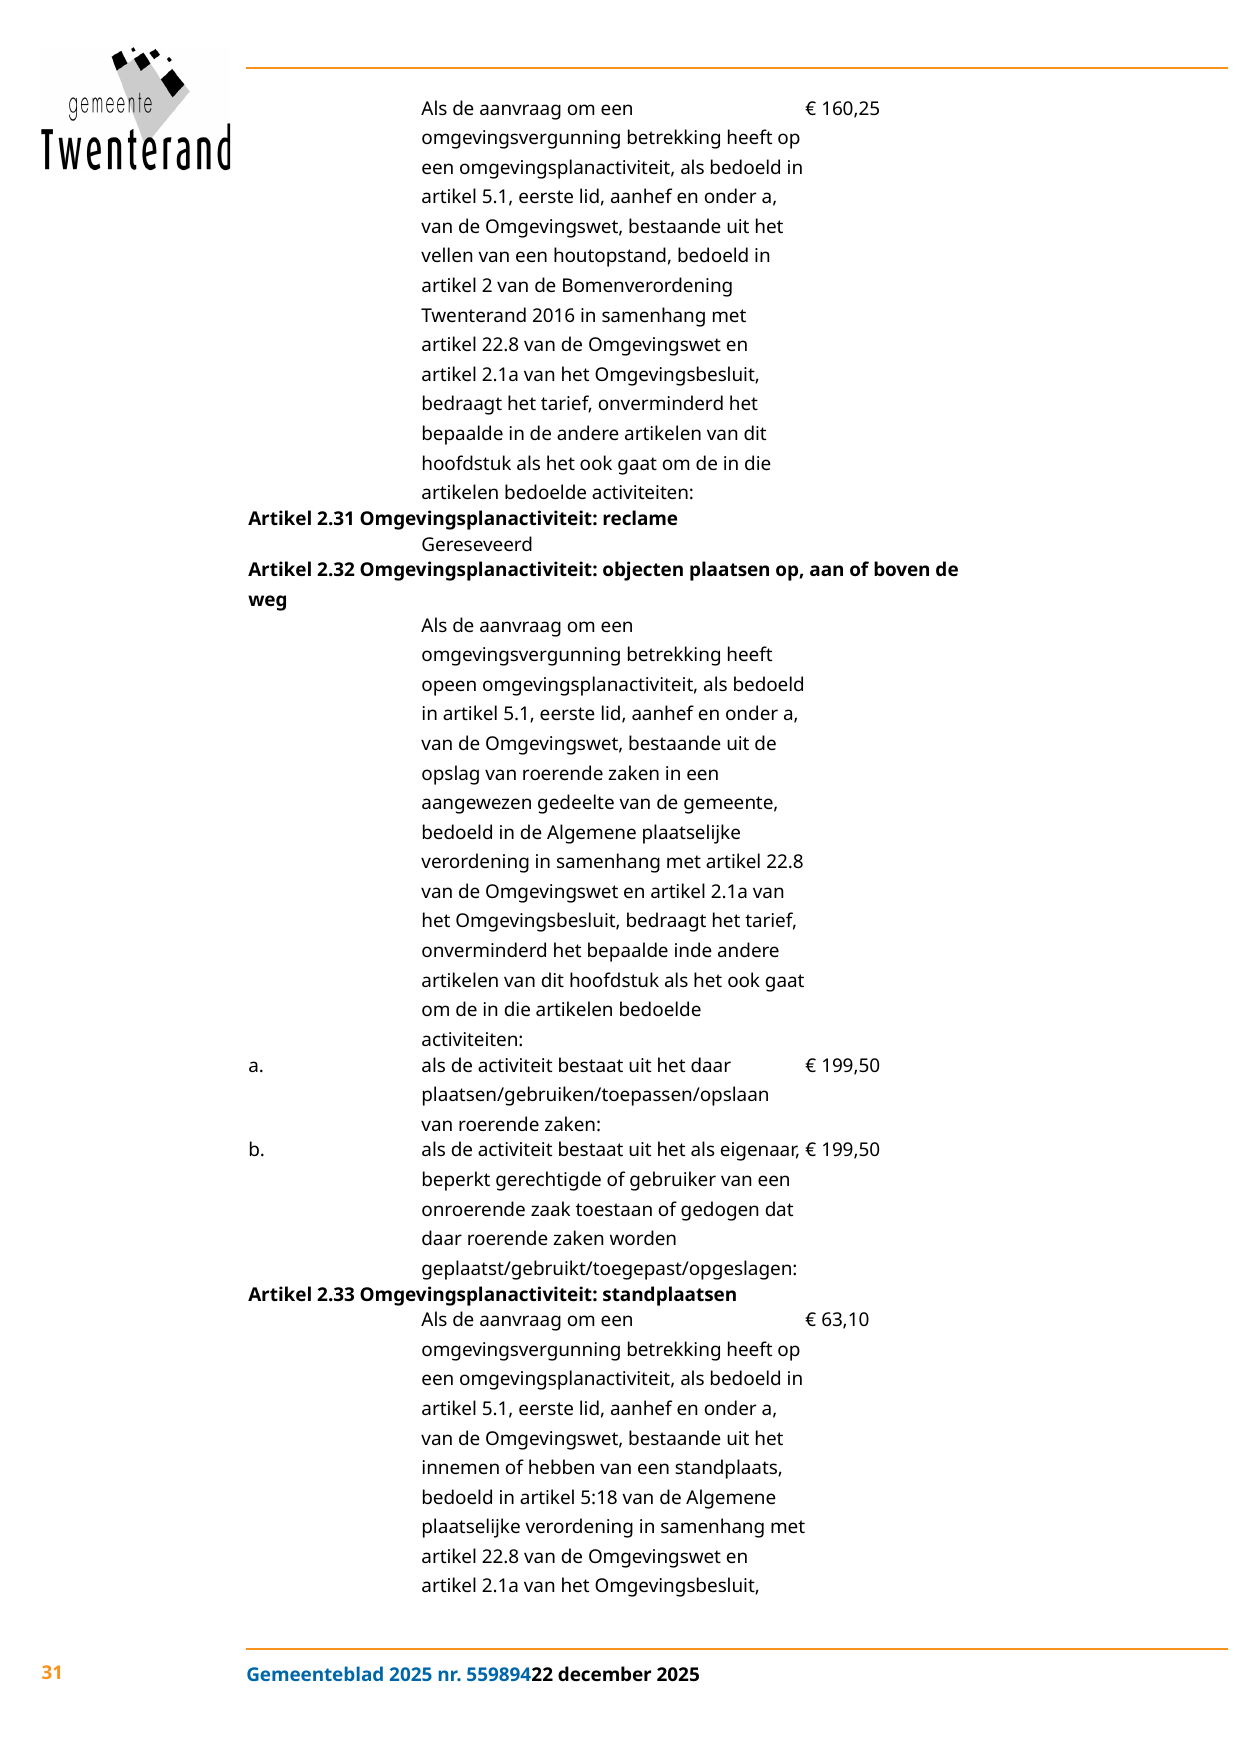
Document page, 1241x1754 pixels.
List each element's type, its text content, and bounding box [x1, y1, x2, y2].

table_cell Gereseveerd [421, 531, 805, 557]
table_cell € 199,50 [805, 1052, 978, 1137]
table_cell [979, 1306, 1152, 1598]
table_cell [805, 612, 978, 1052]
table_cell [979, 531, 1152, 557]
table_cell [248, 531, 421, 557]
table_cell a. [248, 1052, 421, 1137]
table_cell als de activiteit bestaat uit het als eigenaar, beperkt gerechtigde of gebruiker van een onroerende zaak toestaan of gedogen dat daar roerende zaken worden geplaatst/gebruikt/toegepast/opgeslagen: [421, 1137, 805, 1281]
table_cell [979, 1052, 1152, 1137]
table_cell [248, 95, 421, 505]
table_cell [248, 612, 421, 1052]
table_cell b. [248, 1137, 421, 1281]
table_cell Artikel 2.32 Omgevingsplanactiviteit: objecten plaatsen op, aan of boven de weg [248, 557, 978, 612]
table_cell € 199,50 [805, 1137, 978, 1281]
table_cell [979, 95, 1152, 505]
table_cell € 63,10 [805, 1306, 978, 1598]
table_cell Als de aanvraag om een omgevingsvergunning betrekking heeft opeen omgevingsplanactiviteit, als bedoeld in artikel 5.1, eerste lid, aanhef en onder a, van de Omgevingswet, bestaande uit de opslag van roerende zaken in een aangewezen gedeelte van de gemeente, bedoeld in de Algemene plaatselijke verordening in samenhang met artikel 22.8 van de Omgevingswet en artikel 2.1a van het Omgevingsbesluit, bedraagt het tarief, onverminderd het bepaalde inde andere artikelen van dit hoofdstuk als het ook gaat om de in die artikelen bedoelde activiteiten: [421, 612, 805, 1052]
table_cell [979, 612, 1152, 1052]
table_cell [248, 1306, 421, 1598]
table_cell Als de aanvraag om een omgevingsvergunning betrekking heeft op een omgevingsplanactiviteit, als bedoeld in artikel 5.1, eerste lid, aanhef en onder a, van de Omgevingswet, bestaande uit het vellen van een houtopstand, bedoeld in artikel 2 van de Bomenverordening Twenterand 2016 in samenhang met artikel 22.8 van de Omgevingswet en artikel 2.1a van het Omgevingsbesluit, bedraagt het tarief, onverminderd het bepaalde in de andere artikelen van dit hoofdstuk als het ook gaat om de in die artikelen bedoelde activiteiten: [421, 95, 805, 505]
table_cell [805, 531, 978, 557]
picture [41, 47, 231, 172]
table_cell als de activiteit bestaat uit het daar plaatsen/gebruiken/toepassen/opslaan van roerende zaken: [421, 1052, 805, 1137]
table_cell Artikel 2.33 Omgevingsplanactiviteit: standplaatsen [248, 1281, 978, 1306]
table_cell € 160,25 [805, 95, 978, 505]
table_cell [979, 505, 1152, 531]
table_cell [979, 1281, 1152, 1306]
table_cell [979, 1137, 1152, 1281]
table_cell Als de aanvraag om een omgevingsvergunning betrekking heeft op een omgevingsplanactiviteit, als bedoeld in artikel 5.1, eerste lid, aanhef en onder a, van de Omgevingswet, bestaande uit het innemen of hebben van een standplaats, bedoeld in artikel 5:18 van de Algemene plaatselijke verordening in samenhang met artikel 22.8 van de Omgevingswet en artikel 2.1a van het Omgevingsbesluit, [421, 1306, 805, 1598]
table_cell [979, 557, 1152, 612]
table_cell Artikel 2.31 Omgevingsplanactiviteit: reclame [248, 505, 978, 531]
